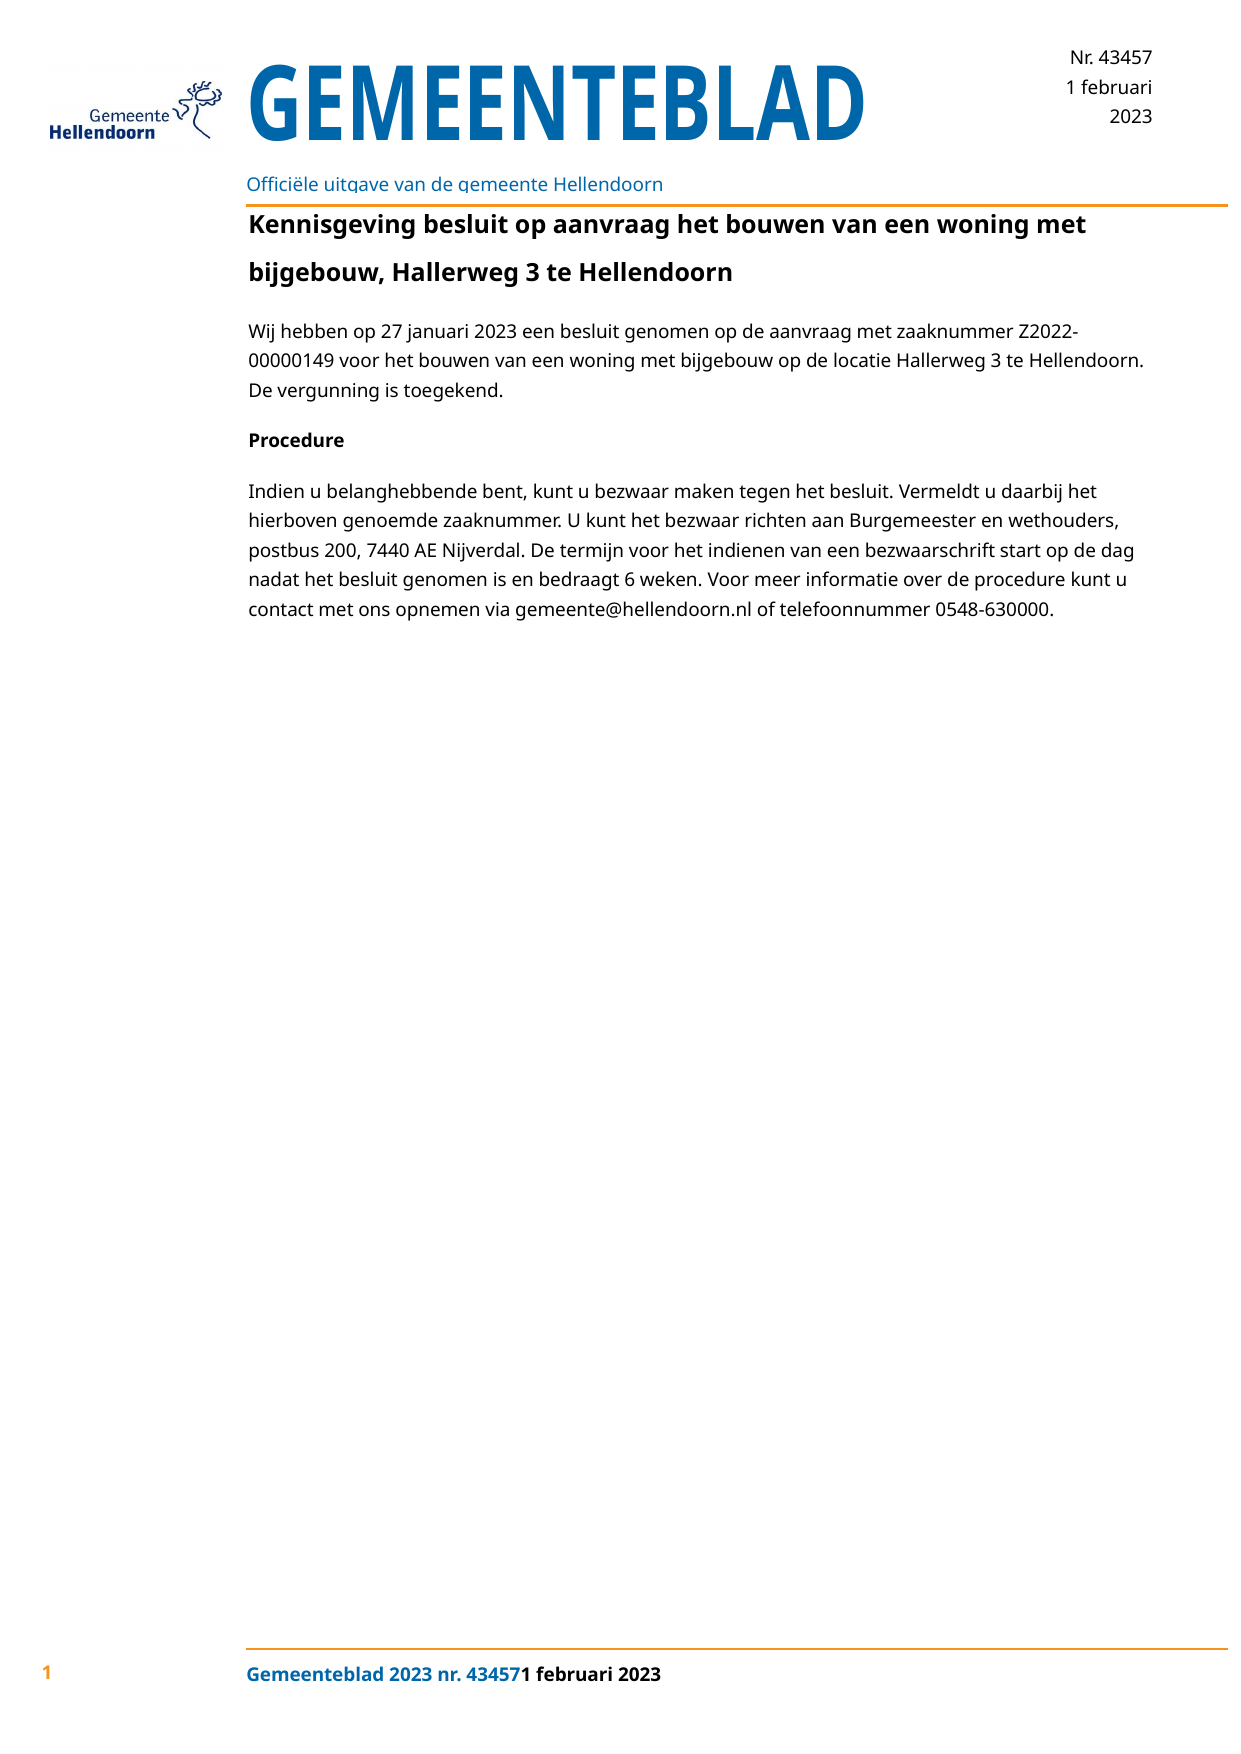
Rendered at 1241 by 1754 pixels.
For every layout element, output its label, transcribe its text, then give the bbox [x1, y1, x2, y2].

text Kennisgeving besluit op aanvraag het bouwen van een woning met bijgebouw, Hallerweg 3 te Hellendoorn [248, 207, 1152, 288]
text Indien u belanghebbende bent, kunt u bezwaar maken tegen het besluit. Vermeldt u daarbij het hierboven genoemde zaaknummer. U kunt het bezwaar richten aan Burgemeester en wethouders, postbus 200, 7440 AE Nijverdal. De termijn voor het indienen van een bezwaarschrift start op de dag nadat het besluit genomen is en bedraagt 6 weken. Voor meer informatie over de procedure kunt u contact met ons opnemen via gemeente@hellendoorn.nl of telefoonnummer 0548-630000. [248, 478, 1152, 622]
text Procedure [248, 427, 1152, 453]
picture [41, 47, 231, 172]
text Wij hebben op 27 januari 2023 een besluit genomen op de aanvraag met zaaknummer Z2022-00000149 voor het bouwen van een woning met bijgebouw op de locatie Hallerweg 3 te Hellendoorn. De vergunning is toegekend. [248, 318, 1152, 403]
